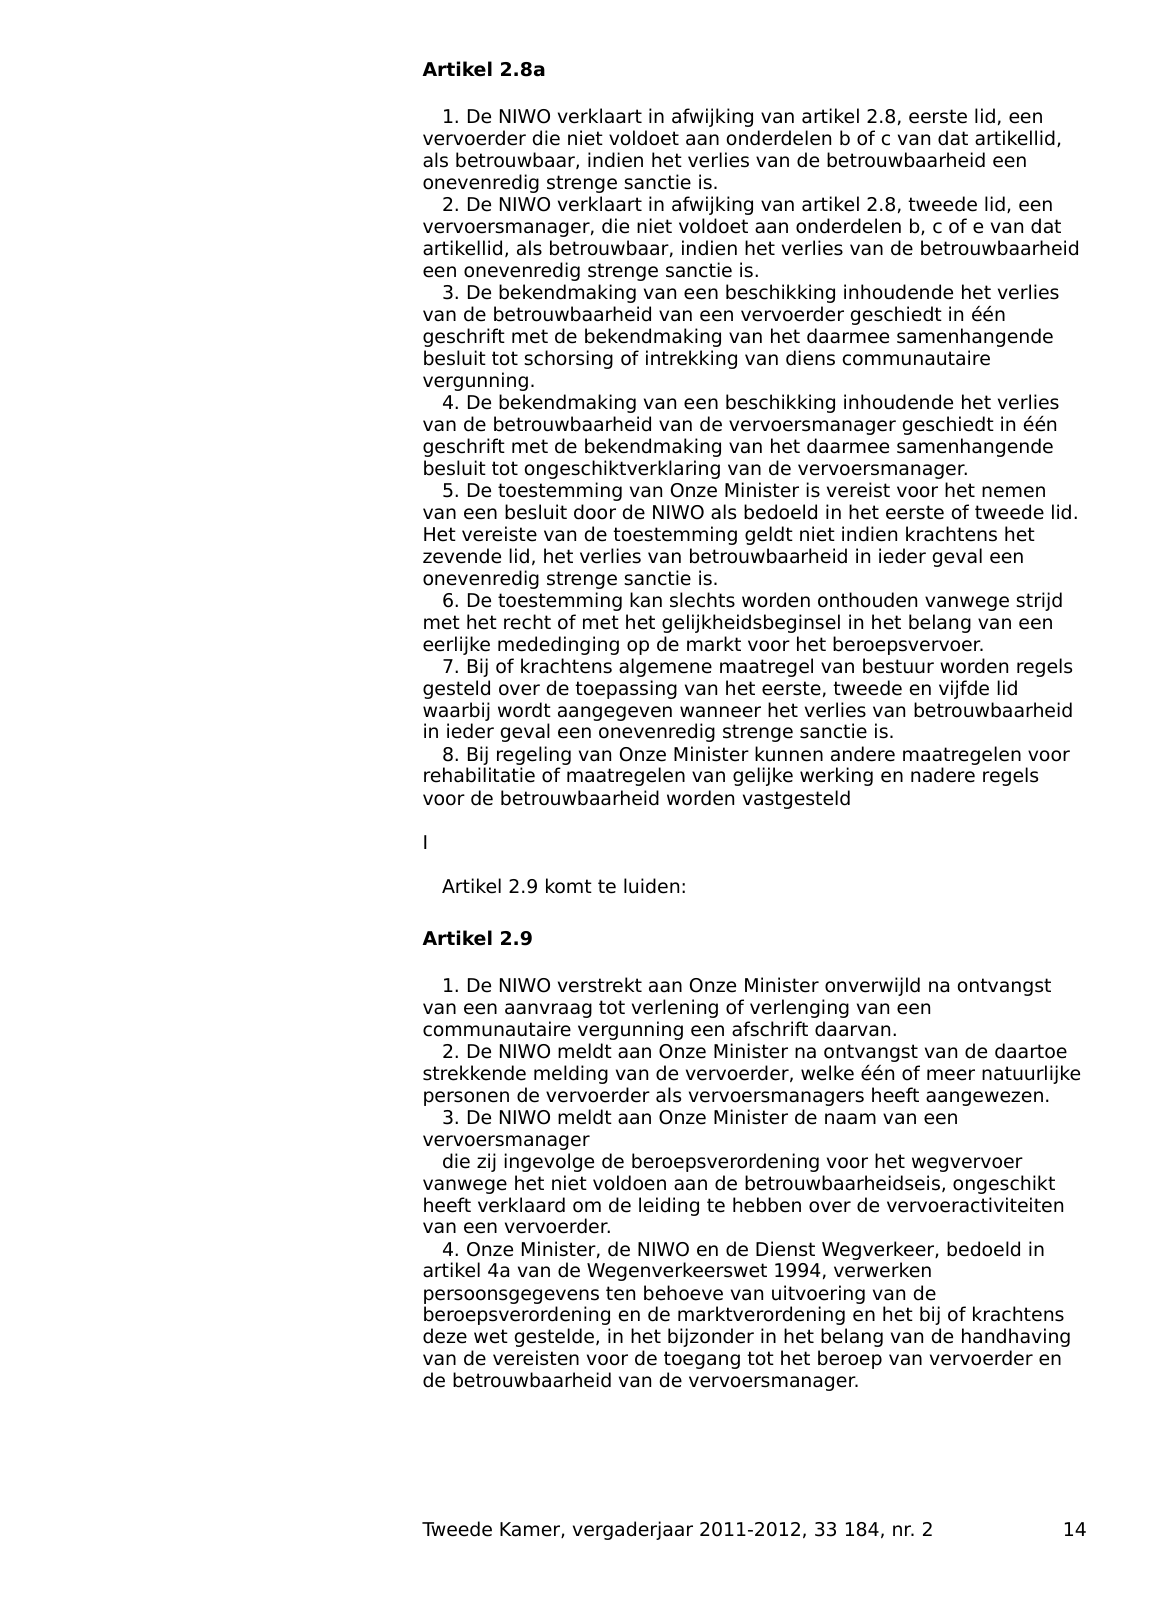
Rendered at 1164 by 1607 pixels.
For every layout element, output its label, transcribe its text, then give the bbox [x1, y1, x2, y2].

text I [422, 832, 1087, 853]
text 5. De toestemming van Onze Minister is vereist voor het nemen van een besluit door de NIWO als bedoeld in het eerste of tweede lid. Het vereiste van de toestemming geldt niet indien krachtens het zevende lid, het verlies van betrouwbaarheid in ieder geval een onevenredig strenge sanctie is. [422, 480, 1087, 589]
text 4. Onze Minister, de NIWO en de Dienst Wegverkeer, bedoeld in artikel 4a van de Wegenverkeerswet 1994, verwerken persoonsgegevens ten behoeve van uitvoering van de beroepsverordening en de marktverordening en het bij of krachtens deze wet gestelde, in het bijzonder in het belang van de handhaving van de vereisten voor de toegang tot het beroep van vervoerder en de betrouwbaarheid van de vervoersmanager. [422, 1238, 1087, 1392]
subtitle Artikel 2.8a [422, 59, 1087, 81]
text 2. De NIWO verklaart in afwijking van artikel 2.8, tweede lid, een vervoersmanager, die niet voldoet aan onderdelen b, c of e van dat artikellid, als betrouwbaar, indien het verlies van de betrouwbaarheid een onevenredig strenge sanctie is. [422, 194, 1087, 282]
subtitle Artikel 2.9 [422, 928, 1087, 950]
text 8. Bij regeling van Onze Minister kunnen andere maatregelen voor rehabilitatie of maatregelen van gelijke werking en nadere regels voor de betrouwbaarheid worden vastgesteld [422, 743, 1087, 809]
text 1. De NIWO verklaart in afwijking van artikel 2.8, eerste lid, een vervoerder die niet voldoet aan onderdelen b of c van dat artikellid, als betrouwbaar, indien het verlies van de betrouwbaarheid een onevenredig strenge sanctie is. [422, 106, 1087, 194]
text die zij ingevolge de beroepsverordening voor het wegvervoer vanwege het niet voldoen aan de betrouwbaarheidseis, ongeschikt heeft verklaard om de leiding te hebben over de vervoeractiviteiten van een vervoerder. [422, 1151, 1087, 1238]
text 7. Bij of krachtens algemene maatregel van bestuur worden regels gesteld over de toepassing van het eerste, tweede en vijfde lid waarbij wordt aangegeven wanneer het verlies van betrouwbaarheid in ieder geval een onevenredig strenge sanctie is. [422, 656, 1087, 743]
text 2. De NIWO meldt aan Onze Minister na ontvangst van de daartoe strekkende melding van de vervoerder, welke één of meer natuurlijke personen de vervoerder als vervoersmanagers heeft aangewezen. [422, 1041, 1087, 1107]
text 3. De NIWO meldt aan Onze Minister de naam van een vervoersmanager [422, 1107, 1087, 1151]
text 6. De toestemming kan slechts worden onthouden vanwege strijd met het recht of met het gelijkheidsbeginsel in het belang van een eerlijke mededinging op de markt voor het beroepsvervoer. [422, 589, 1087, 656]
text 1. De NIWO verstrekt aan Onze Minister onverwijld na ontvangst van een aanvraag tot verlening of verlenging van een communautaire vergunning een afschrift daarvan. [422, 975, 1087, 1041]
text 4. De bekendmaking van een beschikking inhoudende het verlies van de betrouwbaarheid van de vervoersmanager geschiedt in één geschrift met de bekendmaking van het daarmee samenhangende besluit tot ongeschiktverklaring van de vervoersmanager. [422, 392, 1087, 480]
text 3. De bekendmaking van een beschikking inhoudende het verlies van de betrouwbaarheid van een vervoerder geschiedt in één geschrift met de bekendmaking van het daarmee samenhangende besluit tot schorsing of intrekking van diens communautaire vergunning. [422, 282, 1087, 392]
text Artikel 2.9 komt te luiden: [422, 876, 1087, 898]
